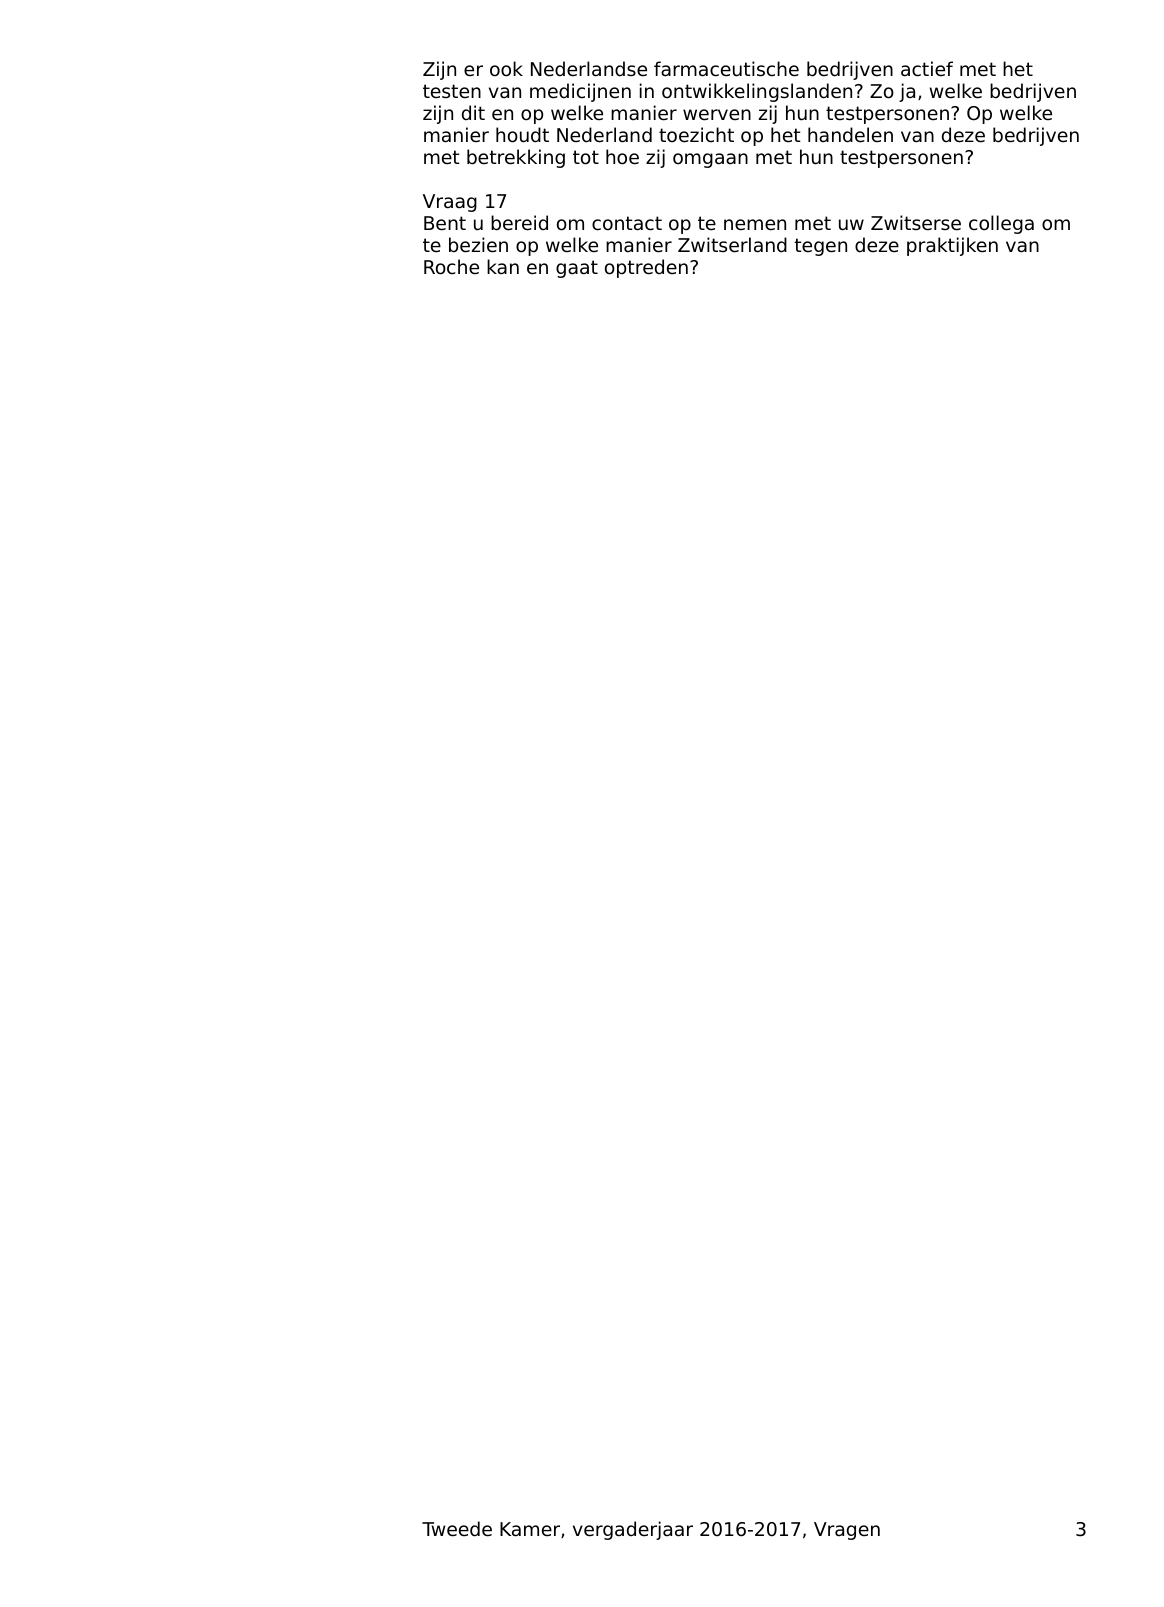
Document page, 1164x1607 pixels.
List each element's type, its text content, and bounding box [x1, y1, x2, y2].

text Vraag 17 [422, 191, 1087, 213]
text Bent u bereid om contact op te nemen met uw Zwitserse collega om te bezien op welke manier Zwitserland tegen deze praktijken van Roche kan en gaat optreden? [422, 213, 1087, 279]
text Zijn er ook Nederlandse farmaceutische bedrijven actief met het testen van medicijnen in ontwikkelingslanden? Zo ja, welke bedrijven zijn dit en op welke manier werven zij hun testpersonen? Op welke manier houdt Nederland toezicht op het handelen van deze bedrijven met betrekking tot hoe zij omgaan met hun testpersonen? [422, 59, 1087, 169]
